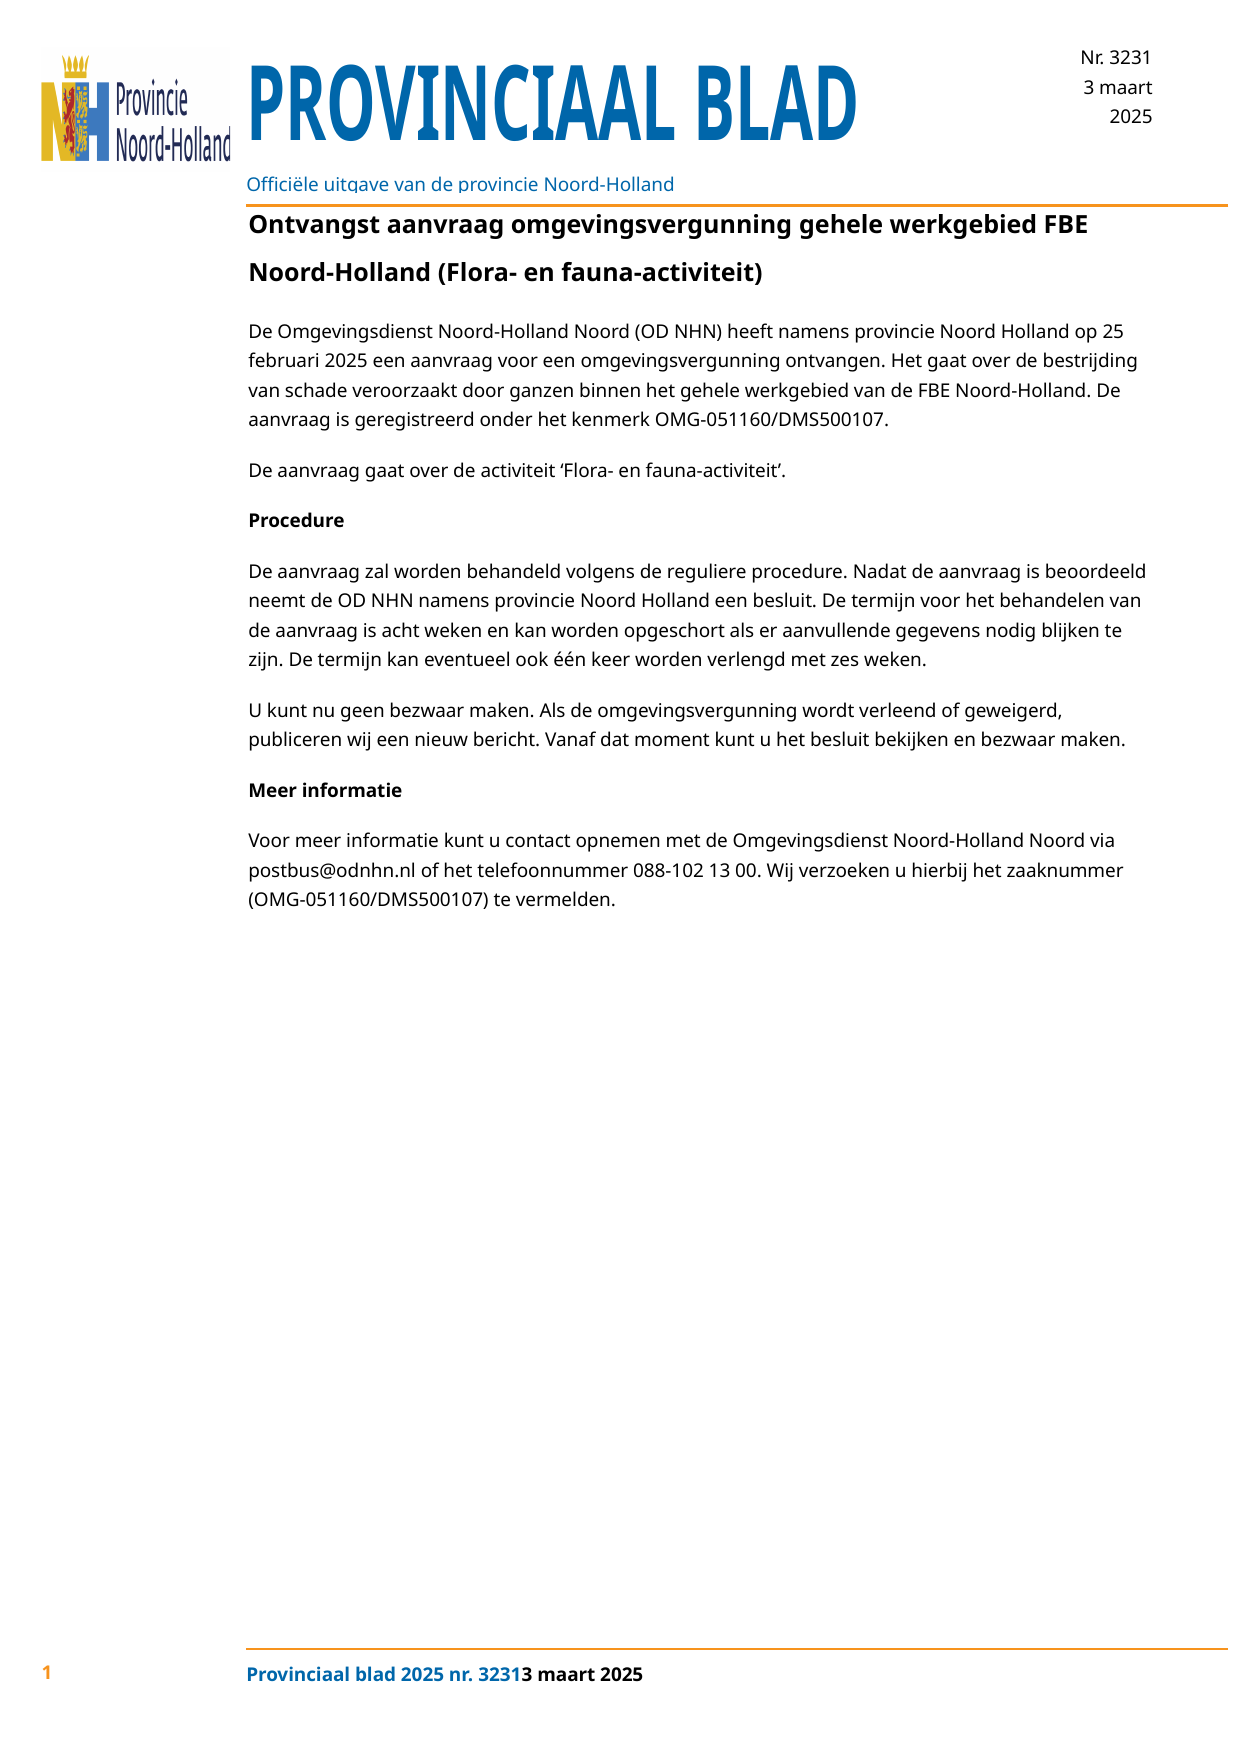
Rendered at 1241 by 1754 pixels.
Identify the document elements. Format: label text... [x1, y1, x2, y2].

text De aanvraag gaat over de activiteit ‘Flora- en fauna-activiteit’. [248, 457, 1152, 483]
text Ontvangst aanvraag omgevingsvergunning gehele werkgebied FBE Noord-Holland (Flora- en fauna-activiteit) [248, 207, 1152, 288]
text De Omgevingsdienst Noord-Holland Noord (OD NHN) heeft namens provincie Noord Holland op 25 februari 2025 een aanvraag voor een omgevingsvergunning ontvangen. Het gaat over de bestrijding van schade veroorzaakt door ganzen binnen het gehele werkgebied van de FBE Noord-Holland. De aanvraag is geregistreerd onder het kenmerk OMG-051160/DMS500107. [248, 318, 1152, 432]
text Meer informatie [248, 777, 1152, 803]
text U kunt nu geen bezwaar maken. Als de omgevingsvergunning wordt verleend of geweigerd, publiceren wij een nieuw bericht. Vanaf dat moment kunt u het besluit bekijken en bezwaar maken. [248, 697, 1152, 752]
text De aanvraag zal worden behandeld volgens de reguliere procedure. Nadat de aanvraag is beoordeeld neemt de OD NHN namens provincie Noord Holland een besluit. De termijn voor het behandelen van de aanvraag is acht weken en kan worden opgeschort als er aanvullende gegevens nodig blijken te zijn. De termijn kan eventueel ook één keer worden verlengd met zes weken. [248, 558, 1152, 672]
text Procedure [248, 507, 1152, 533]
picture [41, 47, 231, 172]
text Voor meer informatie kunt u contact opnemen met de Omgevingsdienst Noord-Holland Noord via postbus@odnhn.nl of het telefoonnummer 088-102 13 00. Wij verzoeken u hierbij het zaaknummer (OMG-051160/DMS500107) te vermelden. [248, 827, 1152, 912]
